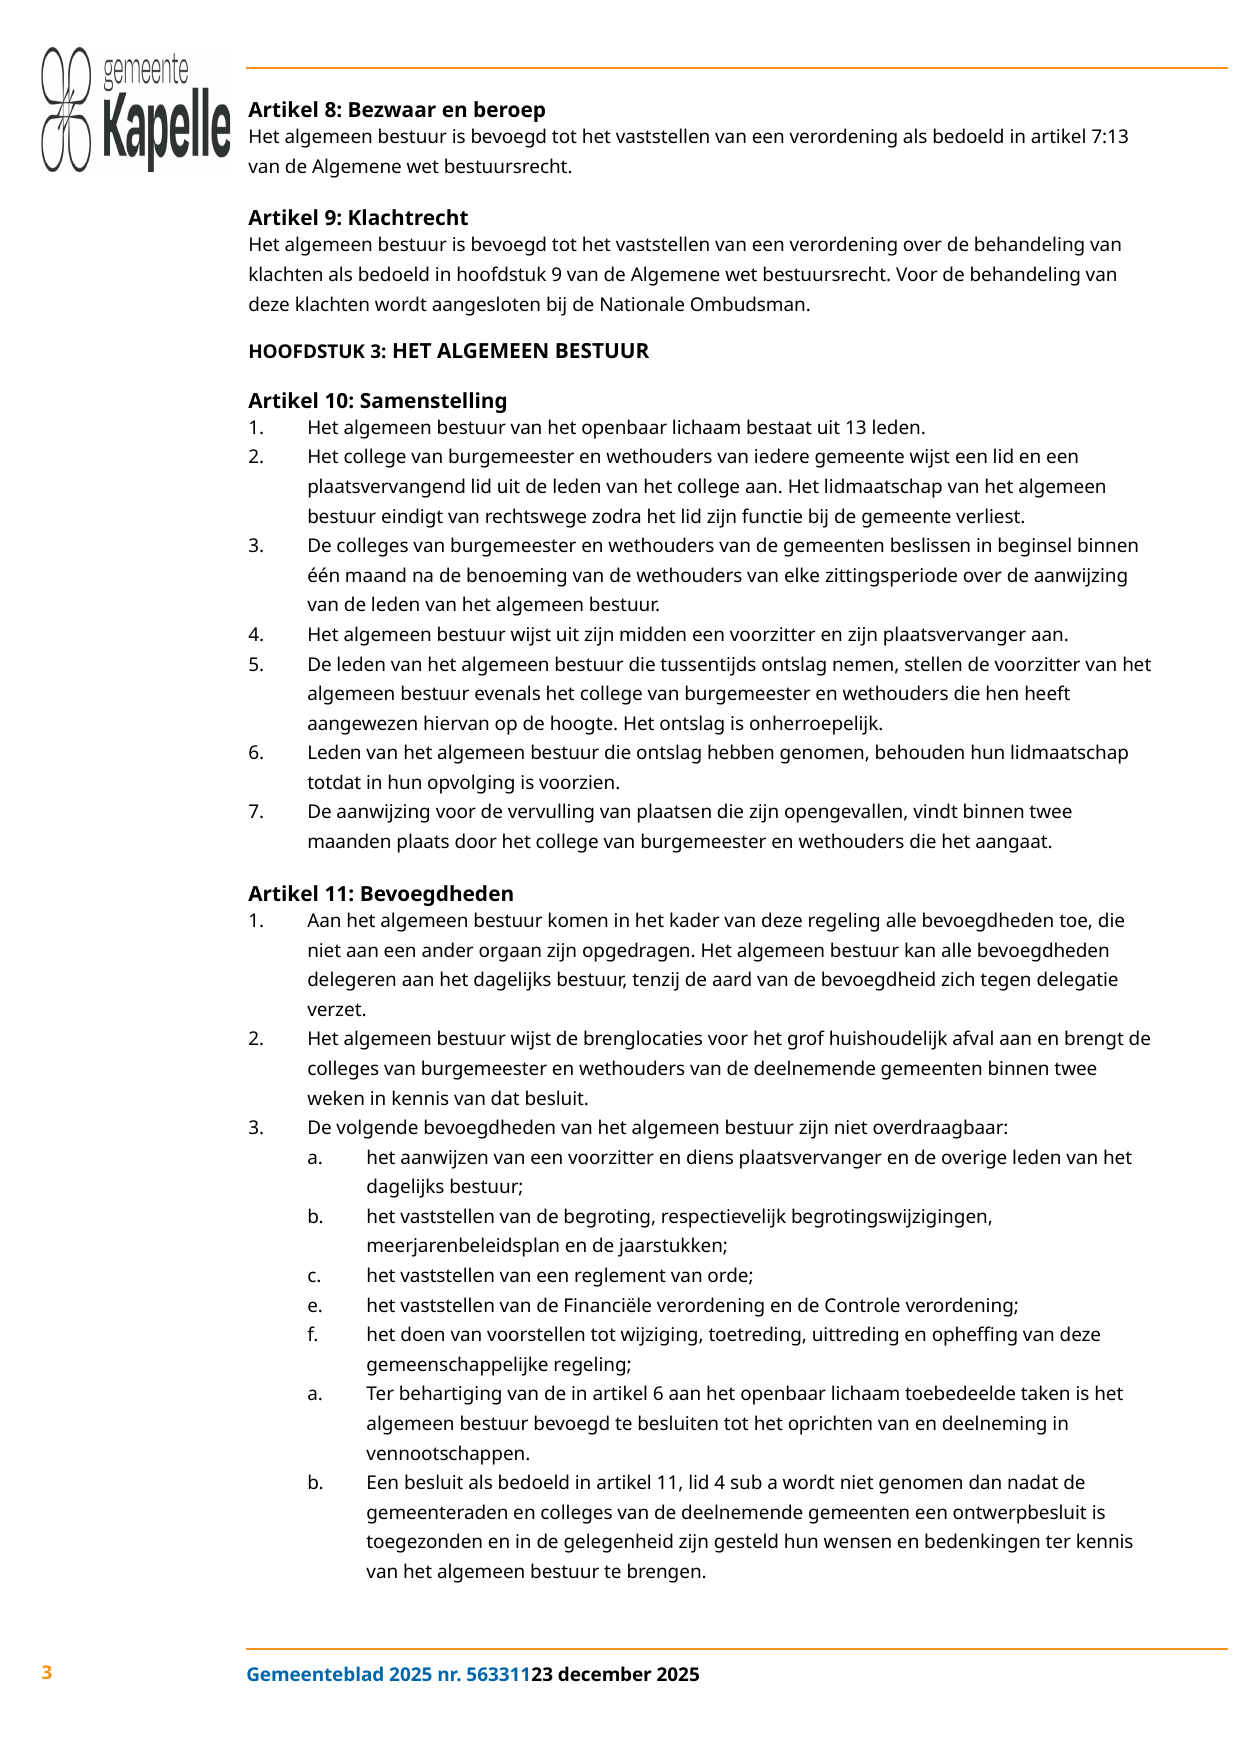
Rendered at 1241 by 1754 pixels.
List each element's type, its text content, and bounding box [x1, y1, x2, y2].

list Het algemeen bestuur wijst de brenglocaties voor het grof huishoudelijk afval aan en brengt de colleges van burgemeester en wethouders van de deelnemende gemeenten binnen twee weken in kennis van dat besluit. [248, 1026, 1152, 1110]
list het doen van voorstellen tot wijziging, toetreding, uittreding en opheffing van deze gemeenschappelijke regeling; [307, 1321, 1152, 1377]
list het vaststellen van de begroting, respectievelijk begrotingswijzigingen, meerjarenbeleidsplan en de jaarstukken; [307, 1203, 1152, 1258]
text Artikel 11: Bevoegdheden [248, 879, 1152, 907]
text Artikel 9: Klachtrecht [248, 203, 1152, 232]
list Ter behartiging van de in artikel 6 aan het openbaar lichaam toebedeelde taken is het algemeen bestuur bevoegd te besluiten tot het oprichten van en deelneming in vennootschappen. [307, 1381, 1152, 1465]
list Leden van het algemeen bestuur die ontslag hebben genomen, behouden hun lidmaatschap totdat in hun opvolging is voorzien. [248, 739, 1152, 795]
text Artikel 10: Samenstelling [248, 386, 1152, 414]
text Het algemeen bestuur is bevoegd tot het vaststellen van een verordening als bedoeld in artikel 7:13 van de Algemene wet bestuursrecht. [248, 123, 1152, 178]
text HOOFDSTUK 3: HET ALGEMEEN BESTUUR [248, 336, 1152, 365]
list Het algemeen bestuur wijst uit zijn midden een voorzitter en zijn plaatsvervanger aan. [248, 621, 1152, 647]
picture [41, 47, 231, 172]
list De colleges van burgemeester en wethouders van de gemeenten beslissen in beginsel binnen één maand na de benoeming van de wethouders van elke zittingsperiode over de aanwijzing van de leden van het algemeen bestuur. [248, 532, 1152, 617]
list De aanwijzing voor de vervulling van plaatsen die zijn opengevallen, vindt binnen twee maanden plaats door het college van burgemeester en wethouders die het aangaat. [248, 799, 1152, 854]
list het aanwijzen van een voorzitter en diens plaatsvervanger en de overige leden van het dagelijks bestuur; [307, 1144, 1152, 1199]
text Artikel 8: Bezwaar en beroep [248, 95, 1152, 123]
list Het algemeen bestuur van het openbaar lichaam bestaat uit 13 leden. [248, 414, 1152, 440]
text Het algemeen bestuur is bevoegd tot het vaststellen van een verordening over de behandeling van klachten als bedoeld in hoofdstuk 9 van de Algemene wet bestuursrecht. Voor de behandeling van deze klachten wordt aangesloten bij de Nationale Ombudsman. [248, 232, 1152, 317]
list Het college van burgemeester en wethouders van iedere gemeente wijst een lid en een plaatsvervangend lid uit de leden van het college aan. Het lidmaatschap van het algemeen bestuur eindigt van rechtswege zodra het lid zijn functie bij de gemeente verliest. [248, 444, 1152, 529]
list De leden van het algemeen bestuur die tussentijds ontslag nemen, stellen de voorzitter van het algemeen bestuur evenals het college van burgemeester en wethouders die hen heeft aangewezen hiervan op de hoogte. Het ontslag is onherroepelijk. [248, 651, 1152, 736]
list het vaststellen van de Financiële verordening en de Controle verordening; [307, 1292, 1152, 1317]
list Een besluit als bedoeld in artikel 11, lid 4 sub a wordt niet genomen dan nadat de gemeenteraden en colleges van de deelnemende gemeenten een ontwerpbesluit is toegezonden en in de gelegenheid zijn gesteld hun wensen en bedenkingen ter kennis van het algemeen bestuur te brengen. [307, 1469, 1152, 1584]
list Aan het algemeen bestuur komen in het kader van deze regeling alle bevoegdheden toe, die niet aan een ander orgaan zijn opgedragen. Het algemeen bestuur kan alle bevoegdheden delegeren aan het dagelijks bestuur, tenzij de aard van de bevoegdheid zich tegen delegatie verzet. [248, 907, 1152, 1022]
list het vaststellen van een reglement van orde; [307, 1262, 1152, 1288]
list De volgende bevoegdheden van het algemeen bestuur zijn niet overdraagbaar: [248, 1114, 1152, 1140]
